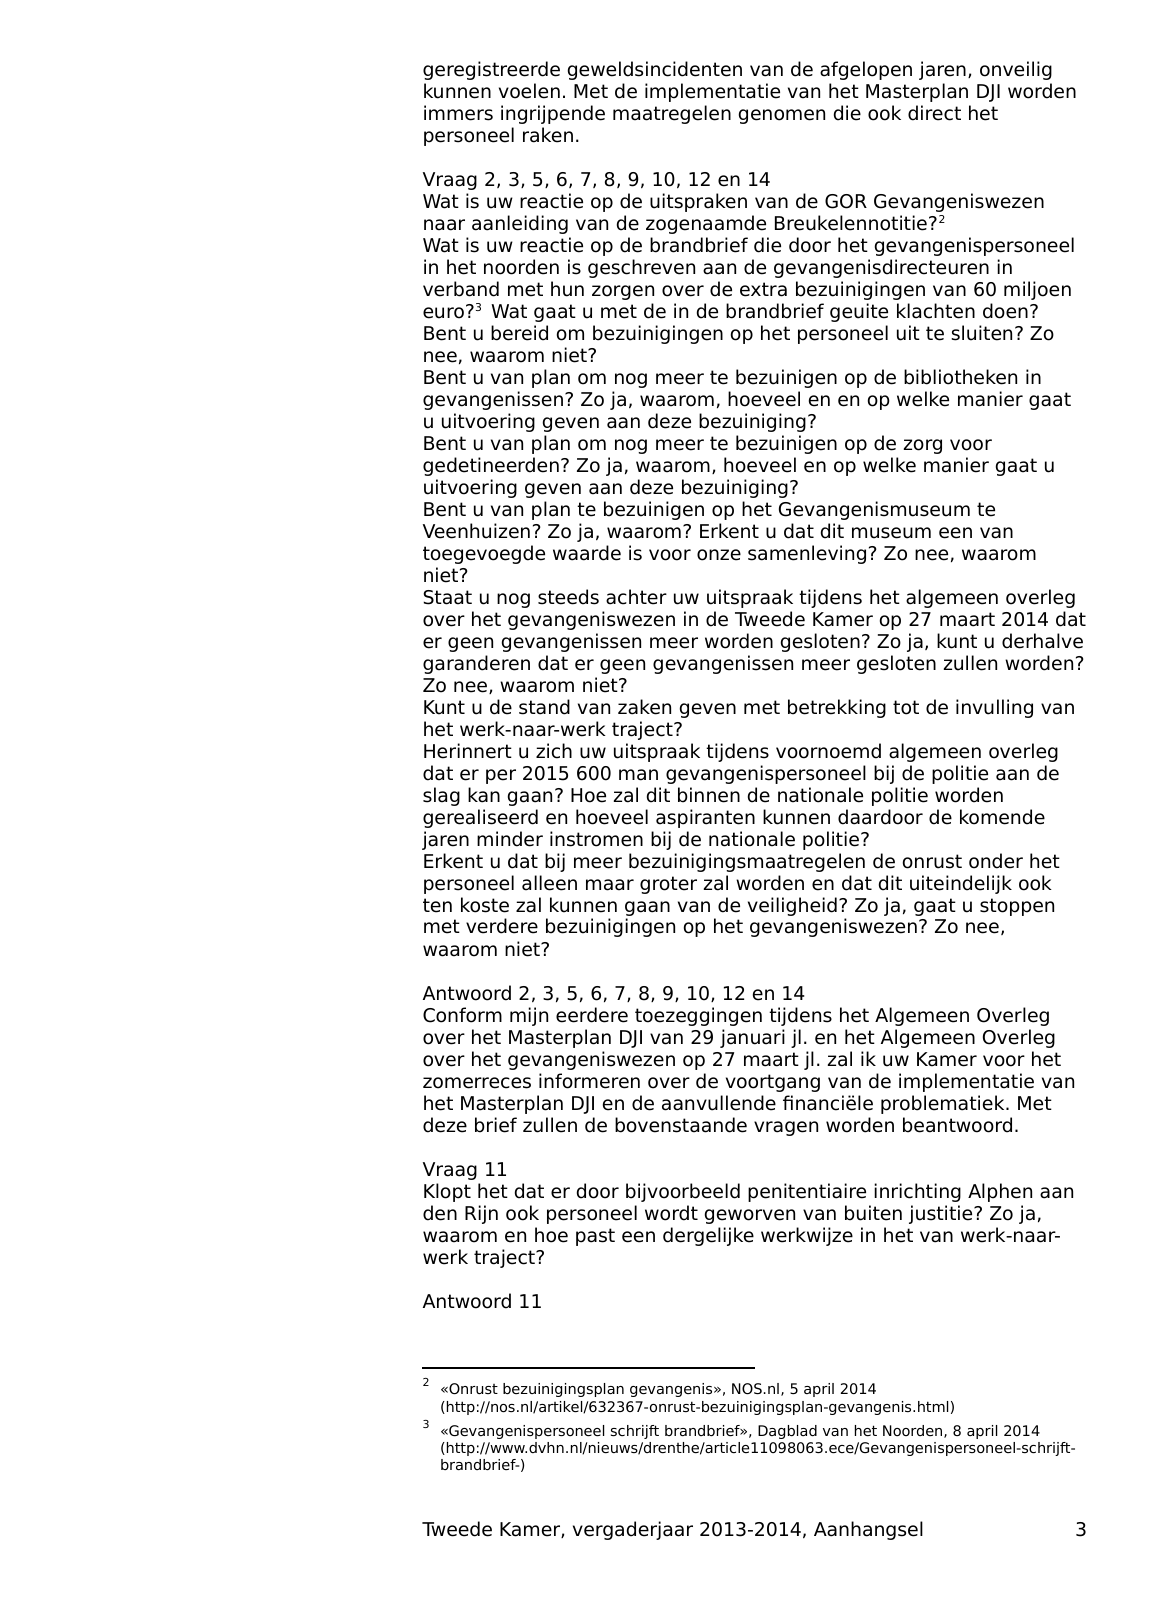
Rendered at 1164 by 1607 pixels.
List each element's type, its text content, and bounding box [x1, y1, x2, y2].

text Bent u van plan om nog meer te bezuinigen op de bibliotheken in gevangenissen? Zo ja, waarom, hoeveel en en op welke manier gaat u uitvoering geven aan deze bezuiniging? [422, 367, 1087, 433]
text Wat is uw reactie op de brandbrief die door het gevangenispersoneel in het noorden is geschreven aan de gevangenisdirecteuren in verband met hun zorgen over de extra bezuinigingen van 60 miljoen euro? Wat gaat u met de in de brandbrief geuite klachten doen? [422, 235, 1087, 323]
text «Gevangenispersoneel schrijft brandbrief», Dagblad van het Noorden, 8 april 2014 (http://www.dvhn.nl/nieuws/drenthe/article11098063.ece/Gevangenispersoneel-schrijft-brandbrief-) [422, 1418, 1087, 1474]
text Antwoord 2, 3, 5, 6, 7, 8, 9, 10, 12 en 14 [422, 983, 1087, 1004]
text Antwoord 11 [422, 1291, 1087, 1313]
text Kunt u de stand van zaken geven met betrekking tot de invulling van het werk-naar-werk traject? [422, 697, 1087, 741]
text geregistreerde geweldsincidenten van de afgelopen jaren, onveilig kunnen voelen. Met de implementatie van het Masterplan DJI worden immers ingrijpende maatregelen genomen die ook direct het personeel raken. [422, 59, 1087, 147]
text Vraag 2, 3, 5, 6, 7, 8, 9, 10, 12 en 14 [422, 169, 1087, 191]
text «Onrust bezuinigingsplan gevangenis», NOS.nl, 5 april 2014 (http://nos.nl/artikel/632367-onrust-bezuinigingsplan-gevangenis.html) [422, 1377, 1087, 1416]
text Bent u van plan te bezuinigen op het Gevangenismuseum te Veenhuizen? Zo ja, waarom? Erkent u dat dit museum een van toegevoegde waarde is voor onze samenleving? Zo nee, waarom niet? [422, 499, 1087, 587]
text Herinnert u zich uw uitspraak tijdens voornoemd algemeen overleg dat er per 2015 600 man gevangenispersoneel bij de politie aan de slag kan gaan? Hoe zal dit binnen de nationale politie worden gerealiseerd en hoeveel aspiranten kunnen daardoor de komende jaren minder instromen bij de nationale politie? [422, 741, 1087, 851]
text Klopt het dat er door bijvoorbeeld penitentiaire inrichting Alphen aan den Rijn ook personeel wordt geworven van buiten justitie? Zo ja, waarom en hoe past een dergelijke werkwijze in het van werk-naar-werk traject? [422, 1181, 1087, 1268]
text Bent u bereid om bezuinigingen op het personeel uit te sluiten? Zo nee, waarom niet? [422, 323, 1087, 367]
text Wat is uw reactie op de uitspraken van de GOR Gevangeniswezen naar aanleiding van de zogenaamde Breukelennotitie? [422, 191, 1087, 235]
text Vraag 11 [422, 1159, 1087, 1181]
text Staat u nog steeds achter uw uitspraak tijdens het algemeen overleg over het gevangeniswezen in de Tweede Kamer op 27 maart 2014 dat er geen gevangenissen meer worden gesloten? Zo ja, kunt u derhalve garanderen dat er geen gevangenissen meer gesloten zullen worden? Zo nee, waarom niet? [422, 587, 1087, 697]
text Bent u van plan om nog meer te bezuinigen op de zorg voor gedetineerden? Zo ja, waarom, hoeveel en op welke manier gaat u uitvoering geven aan deze bezuiniging? [422, 433, 1087, 499]
text Conform mijn eerdere toezeggingen tijdens het Algemeen Overleg over het Masterplan DJI van 29 januari jl. en het Algemeen Overleg over het gevangeniswezen op 27 maart jl. zal ik uw Kamer voor het zomerreces informeren over de voortgang van de implementatie van het Masterplan DJI en de aanvullende financiële problematiek. Met deze brief zullen de bovenstaande vragen worden beantwoord. [422, 1004, 1087, 1136]
text Erkent u dat bij meer bezuinigingsmaatregelen de onrust onder het personeel alleen maar groter zal worden en dat dit uiteindelijk ook ten koste zal kunnen gaan van de veiligheid? Zo ja, gaat u stoppen met verdere bezuinigingen op het gevangeniswezen? Zo nee, waarom niet? [422, 851, 1087, 960]
